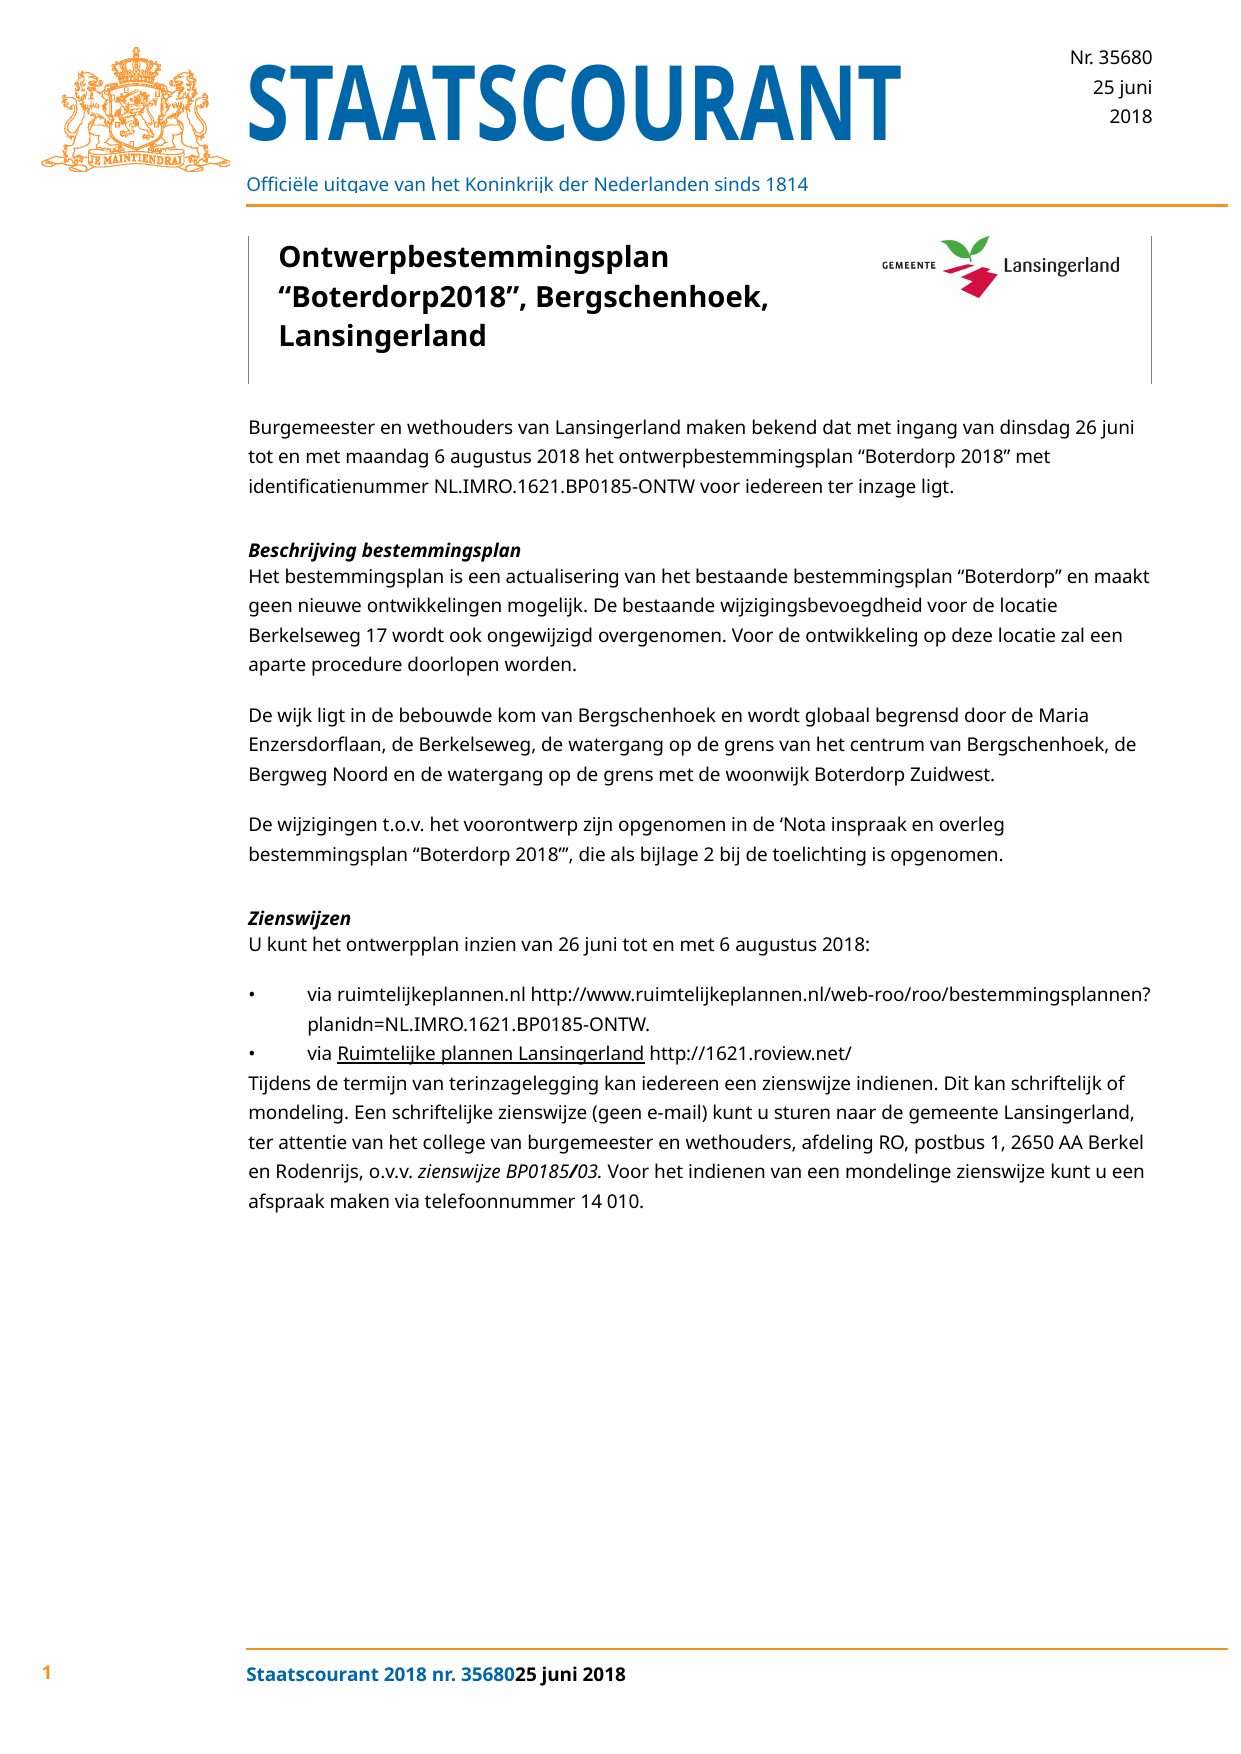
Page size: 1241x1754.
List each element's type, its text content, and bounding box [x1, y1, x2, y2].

text De wijk ligt in de bebouwde kom van Bergschenhoek en wordt globaal begrensd door de Maria Enzersdorflaan, de Berkelseweg, de watergang op de grens van het centrum van Bergschenhoek, de Bergweg Noord en de watergang op de grens met de woonwijk Boterdorp Zuidwest. [248, 702, 1152, 787]
text Tijdens de termijn van terinzagelegging kan iedereen een zienswijze indienen. Dit kan schriftelijk of mondeling. Een schriftelijke zienswijze (geen e-mail) kunt u sturen naar de gemeente Lansingerland, ter attentie van het college van burgemeester en wethouders, afdeling RO, postbus 1, 2650 AA Berkel en Rodenrijs, o.v.v. zienswijze BP0185/03. Voor het indienen van een mondelinge zienswijze kunt u een afspraak maken via telefoonnummer 14 010. [248, 1070, 1152, 1214]
picture [41, 47, 231, 172]
text Het bestemmingsplan is een actualisering van het bestaande bestemmingsplan “Boterdorp” en maakt geen nieuwe ontwikkelingen mogelijk. De bestaande wijzigingsbevoegdheid voor de locatie Berkelseweg 17 wordt ook ongewijzigd overgenomen. Voor de ontwikkeling op deze locatie zal een aparte procedure doorlopen worden. [248, 563, 1152, 677]
text Beschrijving bestemmingsplan [248, 537, 1152, 563]
list via Ruimtelijke plannen Lansingerland http://1621.roview.net/ [248, 1040, 1152, 1066]
list via ruimtelijkeplannen.nl http://www.ruimtelijkeplannen.nl/web-roo/roo/bestemmingsplannen?planidn=NL.IMRO.1621.BP0185-ONTW. [248, 981, 1152, 1037]
text Zienswijzen [248, 905, 1152, 931]
text De wijzigingen t.o.v. het voorontwerp zijn opgenomen in de ‘Nota inspraak en overleg bestemmingsplan “Boterdorp 2018”’, die als bijlage 2 bij de toelichting is opgenomen. [248, 812, 1152, 867]
picture [882, 236, 1119, 298]
text Burgemeester en wethouders van Lansingerland maken bekend dat met ingang van dinsdag 26 juni tot en met maandag 6 augustus 2018 het ontwerpbestemmingsplan “Boterdorp 2018” met identificatienummer NL.IMRO.1621.BP0185-ONTW voor iedereen ter inzage ligt. [248, 414, 1152, 499]
table_header [850, 236, 1151, 384]
text U kunt het ontwerpplan inzien van 26 juni tot en met 6 augustus 2018: [248, 931, 1152, 957]
table_header Ontwerpbestemmingsplan “Boterdorp2018”, Bergschenhoek, Lansingerland [249, 236, 850, 384]
